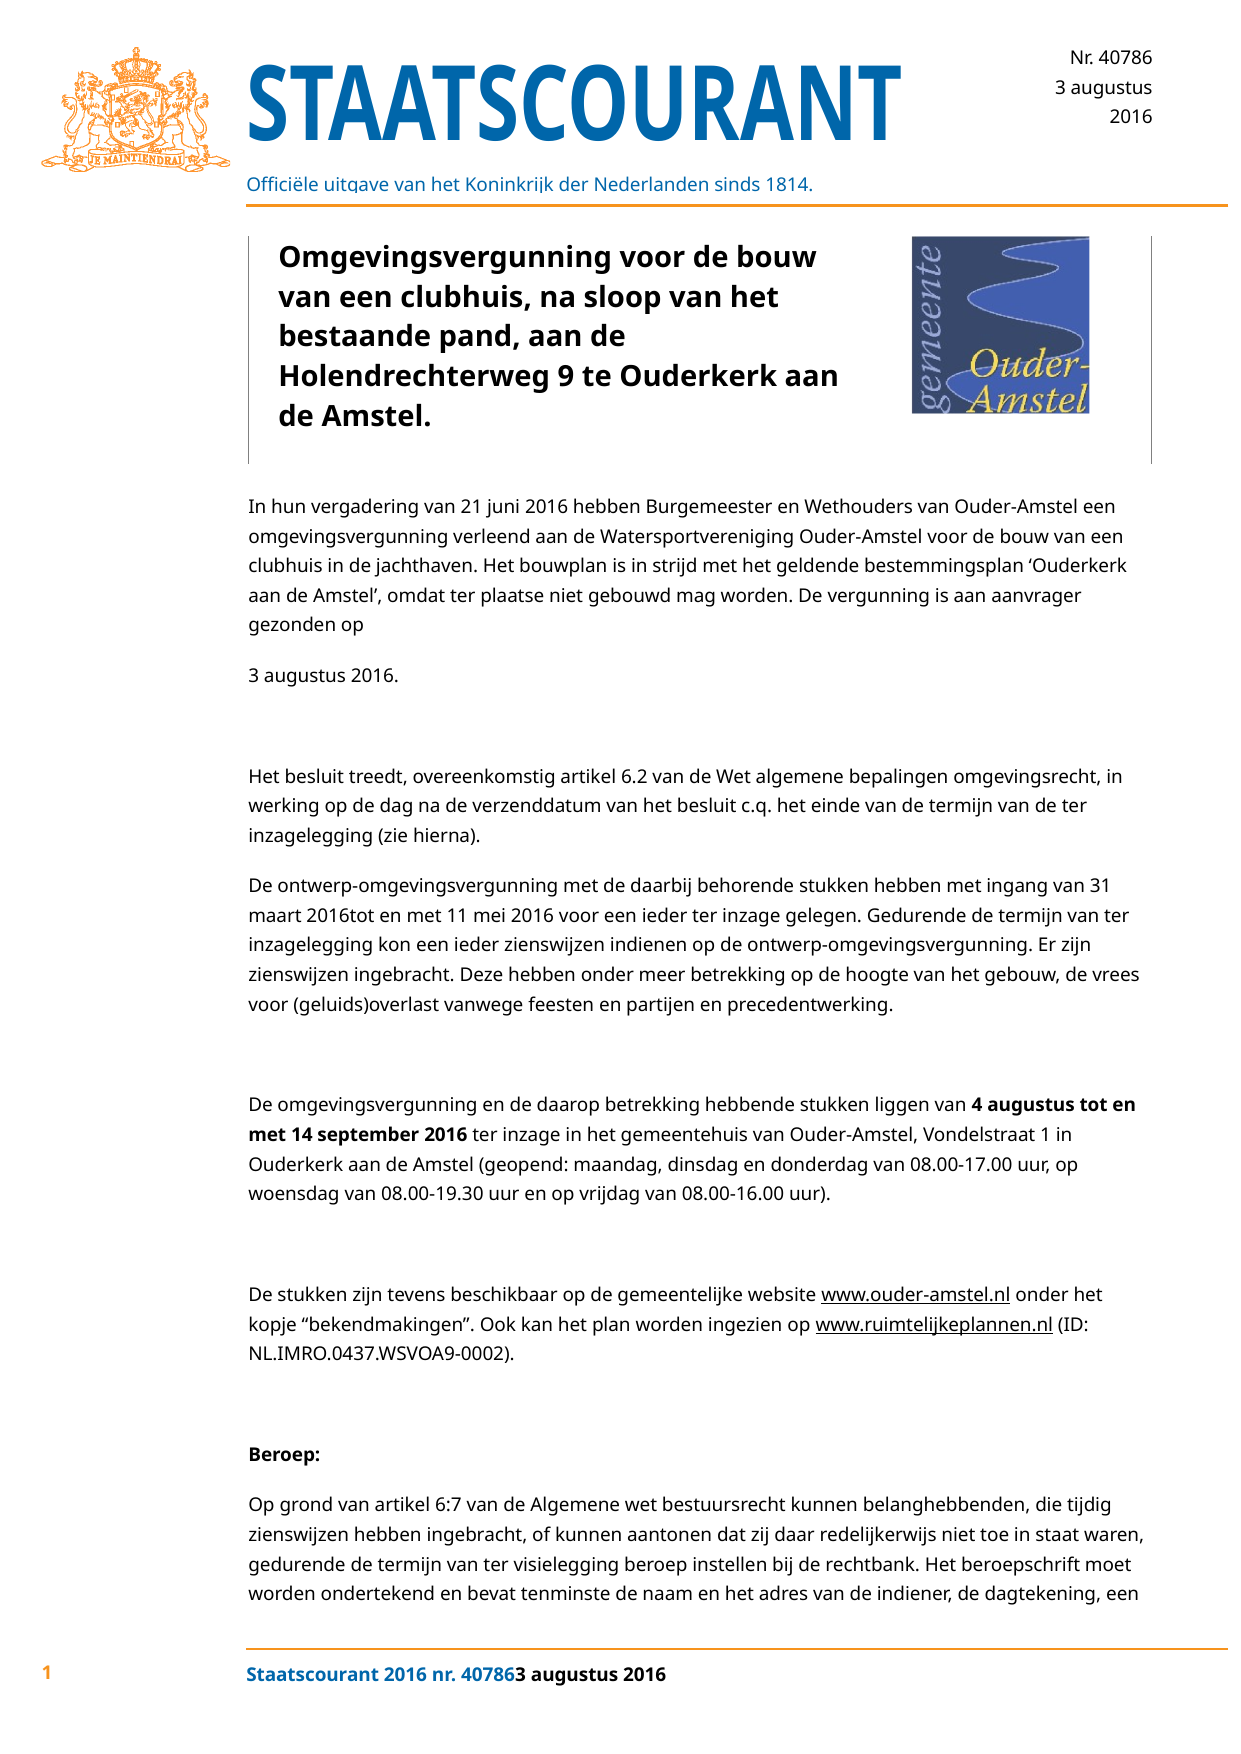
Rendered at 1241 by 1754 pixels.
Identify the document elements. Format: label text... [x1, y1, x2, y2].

table_header [850, 414, 1151, 464]
text De stukken zijn tevens beschikbaar op de gemeentelijke website www.ouder-amstel.nl onder het kopje “bekendmakingen”. Ook kan het plan worden ingezien op www.ruimtelijkeplannen.nl (ID: NL.IMRO.0437.WSVOA9-0002). [248, 1281, 1152, 1366]
text 3 augustus 2016. [248, 662, 1152, 688]
text In hun vergadering van 21 juni 2016 hebben Burgemeester en Wethouders van Ouder-Amstel een omgevingsvergunning verleend aan de Watersportvereniging Ouder-Amstel voor de bouw van een clubhuis in de jachthaven. Het bouwplan is in strijd met het geldende bestemmingsplan ‘Ouderkerk aan de Amstel’, omdat ter plaatse niet gebouwd mag worden. De vergunning is aan aanvrager gezonden op [248, 493, 1152, 637]
picture [911, 236, 1090, 414]
text Op grond van artikel 6:7 van de Algemene wet bestuursrecht kunnen belanghebbenden, die tijdig zienswijzen hebben ingebracht, of kunnen aantonen dat zij daar redelijkerwijs niet toe in staat waren, gedurende de termijn van ter visielegging beroep instellen bij de rechtbank. Het beroepschrift moet worden ondertekend en bevat tenminste de naam en het adres van de indiener, de dagtekening, een [248, 1492, 1152, 1606]
text De ontwerp-omgevingsvergunning met de daarbij behorende stukken hebben met ingang van 31 maart 2016tot en met 11 mei 2016 voor een ieder ter inzage gelegen. Gedurende de termijn van ter inzagelegging kon een ieder zienswijzen indienen op de ontwerp-omgevingsvergunning. Er zijn zienswijzen ingebracht. Deze hebben onder meer betrekking op de hoogte van het gebouw, de vrees voor (geluids)overlast vanwege feesten en partijen en precedentwerking. [248, 872, 1152, 1017]
picture [41, 47, 231, 172]
text De omgevingsvergunning en de daarop betrekking hebbende stukken liggen van 4 augustus tot en met 14 september 2016 ter inzage in het gemeentehuis van Ouder-Amstel, Vondelstraat 1 in Ouderkerk aan de Amstel (geopend: maandag, dinsdag en donderdag van 08.00-17.00 uur, op woensdag van 08.00-19.30 uur en op vrijdag van 08.00-16.00 uur). [248, 1092, 1152, 1206]
text Het besluit treedt, overeenkomstig artikel 6.2 van de Wet algemene bepalingen omgevingsrecht, in werking op de dag na de verzenddatum van het besluit c.q. het einde van de termijn van de ter inzagelegging (zie hierna). [248, 763, 1152, 848]
table_header Omgevingsvergunning voor de bouw van een clubhuis, na sloop van het bestaande pand, aan de Holendrechterweg 9 te Ouderkerk aan de Amstel. [249, 236, 850, 464]
text Beroep: [248, 1441, 1152, 1467]
table_header [850, 236, 911, 413]
table_header [1090, 236, 1151, 413]
